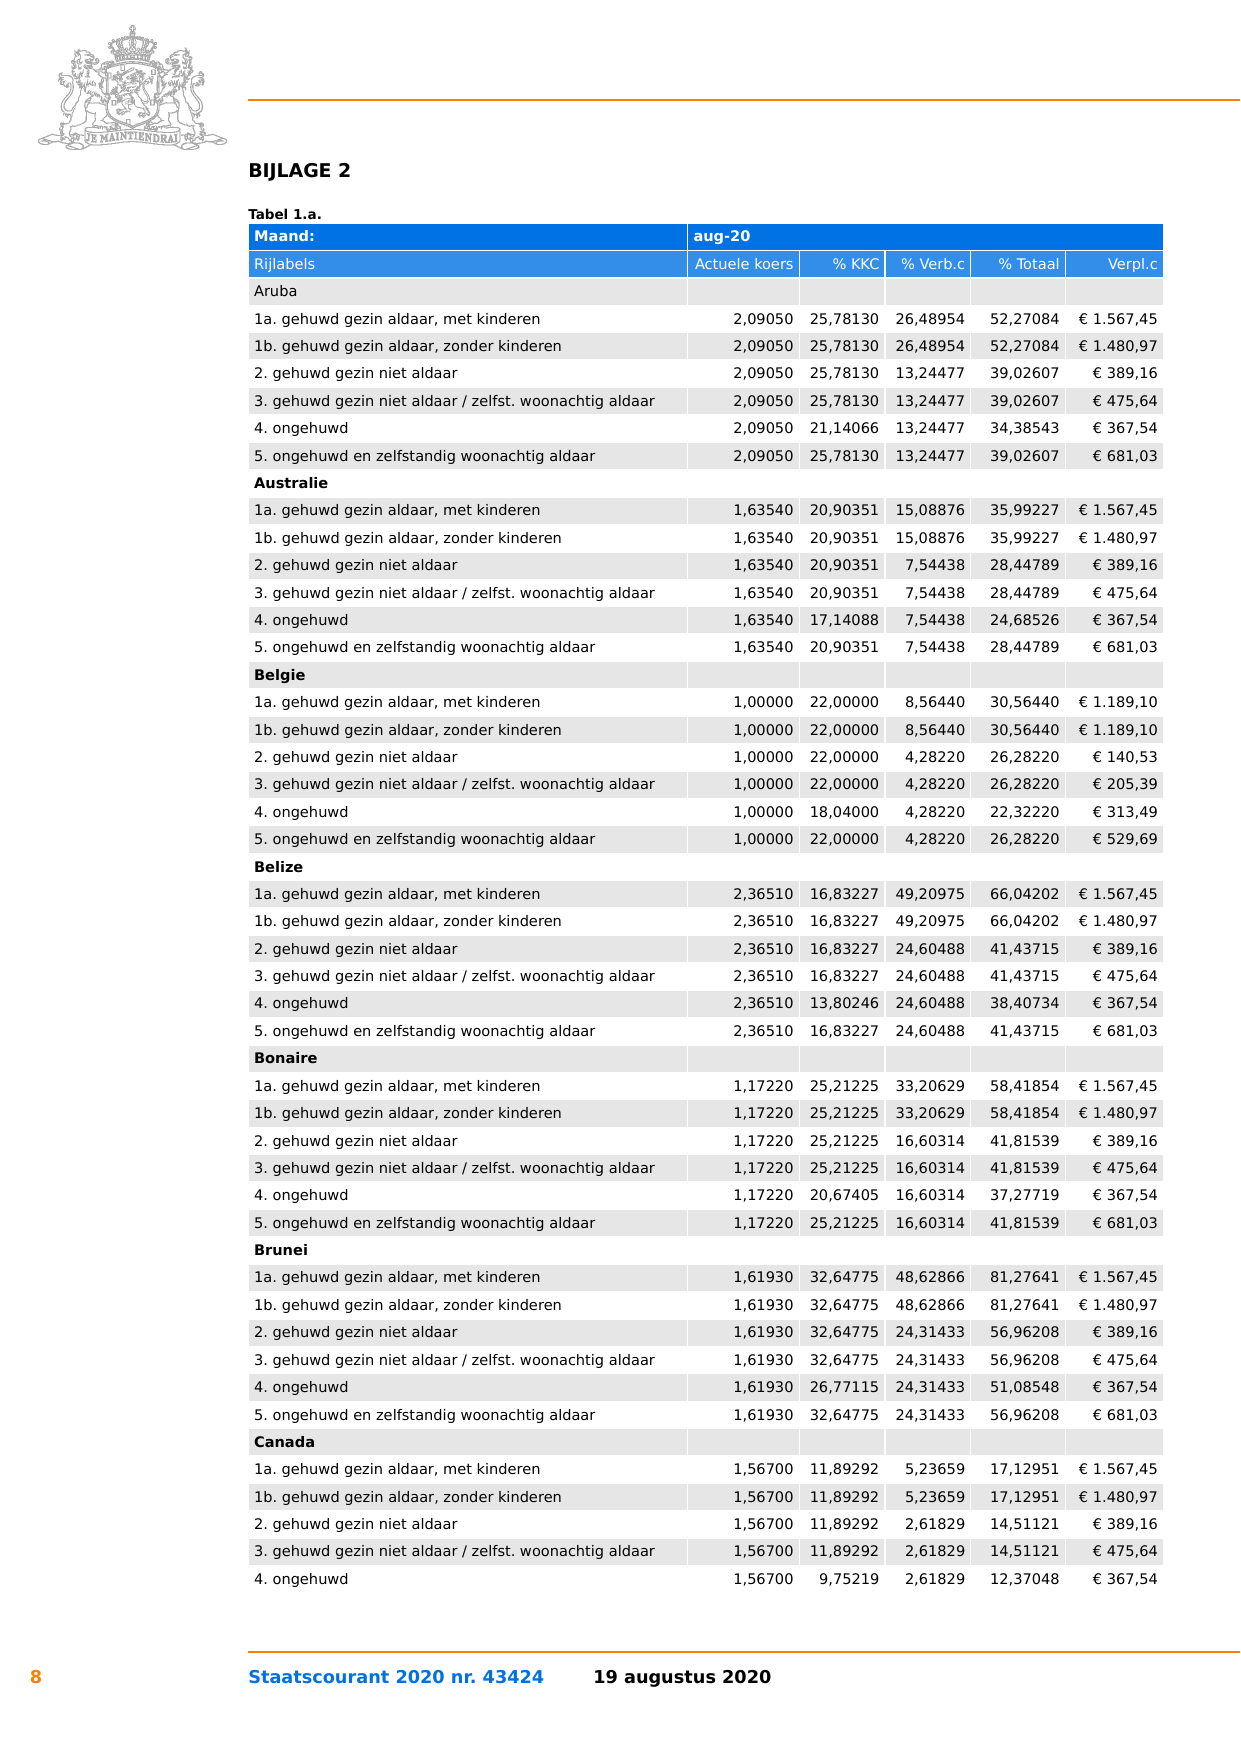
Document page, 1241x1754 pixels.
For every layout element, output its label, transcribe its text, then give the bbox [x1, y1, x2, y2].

table_cell 58,41854 [971, 1100, 1065, 1127]
table_cell 2,36510 [688, 991, 799, 1017]
table_cell 7,54438 [886, 553, 970, 579]
table_cell 16,83227 [800, 881, 884, 907]
table_cell 30,56440 [971, 689, 1065, 716]
table_cell 1,61930 [688, 1347, 799, 1373]
table_cell 2,36510 [688, 909, 799, 935]
table_cell [800, 1429, 884, 1455]
table_cell 24,31433 [886, 1347, 970, 1373]
table_cell 14,51121 [971, 1511, 1065, 1538]
table_cell € 367,54 [1066, 415, 1163, 442]
table_cell € 140,53 [1066, 744, 1163, 771]
table_cell [688, 854, 799, 880]
table_cell 1,61930 [688, 1320, 799, 1346]
table_cell 28,44789 [971, 553, 1065, 579]
table_cell € 1.567,45 [1066, 306, 1163, 332]
table_cell 58,41854 [971, 1073, 1065, 1099]
table_cell 16,60314 [886, 1210, 970, 1236]
table_cell 1a. gehuwd gezin aldaar, met kinderen [249, 306, 687, 332]
table_cell € 389,16 [1066, 361, 1163, 387]
table_cell 5. ongehuwd en zelfstandig woonachtig aldaar [249, 1018, 687, 1044]
table_cell 24,60488 [886, 963, 970, 990]
table_cell 20,90351 [800, 635, 884, 661]
table_cell 1b. gehuwd gezin aldaar, zonder kinderen [249, 525, 687, 551]
table_cell 1a. gehuwd gezin aldaar, met kinderen [249, 498, 687, 524]
table_cell € 681,03 [1066, 635, 1163, 661]
table_cell 4. ongehuwd [249, 991, 687, 1017]
table_cell 24,31433 [886, 1374, 970, 1401]
table_cell [688, 1429, 799, 1455]
table_cell 1,63540 [688, 553, 799, 579]
table_cell 28,44789 [971, 635, 1065, 661]
table_cell € 1.567,45 [1066, 1265, 1163, 1291]
table_cell € 529,69 [1066, 826, 1163, 853]
table_cell 16,60314 [886, 1155, 970, 1181]
table_cell 32,64775 [800, 1347, 884, 1373]
table_cell 5. ongehuwd en zelfstandig woonachtig aldaar [249, 1210, 687, 1236]
table_cell [800, 1046, 884, 1072]
table_cell 1,00000 [688, 772, 799, 798]
table_cell [1066, 470, 1163, 497]
table_cell [1066, 279, 1163, 305]
table_cell 24,60488 [886, 1018, 970, 1044]
table_cell 26,77115 [800, 1374, 884, 1401]
table_cell € 367,54 [1066, 991, 1163, 1017]
table_cell Canada [249, 1429, 687, 1455]
table_cell 39,02607 [971, 443, 1065, 469]
table_cell 26,48954 [886, 333, 970, 359]
table_cell 4,28220 [886, 744, 970, 771]
table_cell [886, 1429, 970, 1455]
table_cell Bonaire [249, 1046, 687, 1072]
table_cell [971, 662, 1065, 688]
table_cell 25,78130 [800, 443, 884, 469]
table_cell 17,12951 [971, 1456, 1065, 1483]
table_cell 56,96208 [971, 1320, 1065, 1346]
table_cell [800, 854, 884, 880]
table_cell € 1.480,97 [1066, 909, 1163, 935]
table_cell 26,28220 [971, 744, 1065, 771]
table_cell 4,28220 [886, 772, 970, 798]
table_cell 4. ongehuwd [249, 607, 687, 633]
table_cell 39,02607 [971, 361, 1065, 387]
table_cell € 475,64 [1066, 580, 1163, 606]
table_cell aug-20 [688, 224, 1163, 250]
table_cell 15,08876 [886, 525, 970, 551]
table_cell 11,89292 [800, 1511, 884, 1538]
table_cell € 367,54 [1066, 1374, 1163, 1401]
table_cell 3. gehuwd gezin niet aldaar / zelfst. woonachtig aldaar [249, 1155, 687, 1181]
table_cell 1,00000 [688, 689, 799, 716]
table_cell Belize [249, 854, 687, 880]
table_cell 25,21225 [800, 1100, 884, 1127]
table_cell 41,81539 [971, 1128, 1065, 1154]
table_cell 3. gehuwd gezin niet aldaar / zelfst. woonachtig aldaar [249, 1347, 687, 1373]
table_cell 5. ongehuwd en zelfstandig woonachtig aldaar [249, 635, 687, 661]
table_cell 4,28220 [886, 826, 970, 853]
table_cell 13,24477 [886, 388, 970, 414]
table_cell 17,14088 [800, 607, 884, 633]
table_cell 1,56700 [688, 1566, 799, 1592]
table_cell € 1.189,10 [1066, 717, 1163, 743]
table_cell 22,00000 [800, 826, 884, 853]
table_cell 4. ongehuwd [249, 415, 687, 442]
table_cell [886, 854, 970, 880]
table_cell 1,56700 [688, 1484, 799, 1510]
table_cell 25,21225 [800, 1210, 884, 1236]
table_cell 2. gehuwd gezin niet aldaar [249, 361, 687, 387]
table_cell 5,23659 [886, 1484, 970, 1510]
table_cell 49,20975 [886, 909, 970, 935]
table_cell 1,61930 [688, 1374, 799, 1401]
table_cell 1a. gehuwd gezin aldaar, met kinderen [249, 881, 687, 907]
table_cell 51,08548 [971, 1374, 1065, 1401]
table_cell 1b. gehuwd gezin aldaar, zonder kinderen [249, 1100, 687, 1127]
table_cell [688, 279, 799, 305]
table_cell 4. ongehuwd [249, 799, 687, 825]
table_cell 41,43715 [971, 1018, 1065, 1044]
table_cell 4. ongehuwd [249, 1566, 687, 1592]
table_cell 2. gehuwd gezin niet aldaar [249, 936, 687, 962]
table_cell 1,63540 [688, 635, 799, 661]
table_cell 3. gehuwd gezin niet aldaar / zelfst. woonachtig aldaar [249, 772, 687, 798]
table_cell 2,61829 [886, 1566, 970, 1592]
table_cell 2,61829 [886, 1539, 970, 1565]
table_cell 20,90351 [800, 553, 884, 579]
table_cell 2,36510 [688, 936, 799, 962]
table_cell 25,21225 [800, 1128, 884, 1154]
table_cell 26,28220 [971, 826, 1065, 853]
table_cell 32,64775 [800, 1402, 884, 1428]
table_cell 1,61930 [688, 1265, 799, 1291]
table_cell 20,90351 [800, 525, 884, 551]
table_cell € 475,64 [1066, 963, 1163, 990]
table_cell € 389,16 [1066, 1128, 1163, 1154]
table_cell 7,54438 [886, 635, 970, 661]
table_cell 1,17220 [688, 1210, 799, 1236]
table_cell € 1.567,45 [1066, 498, 1163, 524]
table_cell € 389,16 [1066, 553, 1163, 579]
table_cell € 313,49 [1066, 799, 1163, 825]
table_cell Maand: [249, 224, 687, 250]
table_cell 2,36510 [688, 881, 799, 907]
table_cell [971, 1046, 1065, 1072]
table_cell Actuele koers [688, 251, 799, 277]
table_cell 3. gehuwd gezin niet aldaar / zelfst. woonachtig aldaar [249, 1539, 687, 1565]
table_cell Australie [249, 470, 687, 497]
table_cell [886, 662, 970, 688]
table_cell € 367,54 [1066, 1183, 1163, 1209]
table_cell 1,56700 [688, 1456, 799, 1483]
table_cell 13,24477 [886, 415, 970, 442]
table_cell 17,12951 [971, 1484, 1065, 1510]
table_cell 24,60488 [886, 936, 970, 962]
table_cell 22,00000 [800, 717, 884, 743]
table_cell 22,00000 [800, 689, 884, 716]
table_cell 4,28220 [886, 799, 970, 825]
table_cell 20,67405 [800, 1183, 884, 1209]
table_cell 5,23659 [886, 1456, 970, 1483]
table_cell 49,20975 [886, 881, 970, 907]
table_cell 52,27084 [971, 306, 1065, 332]
table_cell 1,17220 [688, 1128, 799, 1154]
table_cell Verpl.c [1066, 251, 1163, 277]
table_cell 2,09050 [688, 306, 799, 332]
table_cell 35,99227 [971, 498, 1065, 524]
table_cell [800, 1237, 884, 1264]
table_cell 8,56440 [886, 689, 970, 716]
table_cell 14,51121 [971, 1539, 1065, 1565]
table_cell Belgie [249, 662, 687, 688]
table_cell 2,36510 [688, 963, 799, 990]
table_cell € 1.480,97 [1066, 333, 1163, 359]
table_cell 38,40734 [971, 991, 1065, 1017]
subtitle BIJLAGE 2 [248, 160, 1163, 182]
table_cell [971, 1429, 1065, 1455]
table_cell 5. ongehuwd en zelfstandig woonachtig aldaar [249, 443, 687, 469]
table_cell 22,00000 [800, 772, 884, 798]
table_cell € 205,39 [1066, 772, 1163, 798]
table_cell [886, 470, 970, 497]
table_cell [688, 470, 799, 497]
table_cell 20,90351 [800, 498, 884, 524]
table_cell € 389,16 [1066, 936, 1163, 962]
table_cell [971, 1237, 1065, 1264]
table_cell 25,21225 [800, 1155, 884, 1181]
table_cell 13,24477 [886, 361, 970, 387]
table_cell 2,09050 [688, 415, 799, 442]
table_cell 2. gehuwd gezin niet aldaar [249, 1128, 687, 1154]
table_cell 1,61930 [688, 1292, 799, 1318]
table_cell 1a. gehuwd gezin aldaar, met kinderen [249, 1265, 687, 1291]
table_cell 81,27641 [971, 1292, 1065, 1318]
table_cell 32,64775 [800, 1292, 884, 1318]
table_cell € 1.567,45 [1066, 1456, 1163, 1483]
table_cell 41,81539 [971, 1155, 1065, 1181]
table_cell 16,60314 [886, 1128, 970, 1154]
table_cell 25,78130 [800, 388, 884, 414]
table_cell € 681,03 [1066, 443, 1163, 469]
picture [38, 25, 227, 150]
table_cell € 389,16 [1066, 1320, 1163, 1346]
table_cell [971, 279, 1065, 305]
table_cell 11,89292 [800, 1539, 884, 1565]
table_cell 32,64775 [800, 1265, 884, 1291]
table_cell 1,17220 [688, 1073, 799, 1099]
table_cell 2,09050 [688, 443, 799, 469]
table_cell 3. gehuwd gezin niet aldaar / zelfst. woonachtig aldaar [249, 963, 687, 990]
table_cell 16,83227 [800, 963, 884, 990]
table_cell € 1.480,97 [1066, 1484, 1163, 1510]
table_cell 9,75219 [800, 1566, 884, 1592]
table_cell 16,83227 [800, 1018, 884, 1044]
table_cell [886, 1046, 970, 1072]
table_cell 22,32220 [971, 799, 1065, 825]
table_cell 25,78130 [800, 361, 884, 387]
table_cell 1b. gehuwd gezin aldaar, zonder kinderen [249, 909, 687, 935]
table_cell [688, 1237, 799, 1264]
table_cell [688, 1046, 799, 1072]
table_cell 1b. gehuwd gezin aldaar, zonder kinderen [249, 333, 687, 359]
table_cell 1,00000 [688, 826, 799, 853]
table_cell 4. ongehuwd [249, 1374, 687, 1401]
table_cell € 475,64 [1066, 388, 1163, 414]
table_cell 1,63540 [688, 525, 799, 551]
table_cell 25,78130 [800, 306, 884, 332]
table_cell 1b. gehuwd gezin aldaar, zonder kinderen [249, 1484, 687, 1510]
table_cell 34,38543 [971, 415, 1065, 442]
table_cell 48,62866 [886, 1292, 970, 1318]
table_cell [1066, 1237, 1163, 1264]
table_cell 35,99227 [971, 525, 1065, 551]
table_cell 1,56700 [688, 1511, 799, 1538]
table_cell 66,04202 [971, 881, 1065, 907]
table_cell 28,44789 [971, 580, 1065, 606]
table_cell 1a. gehuwd gezin aldaar, met kinderen [249, 1073, 687, 1099]
table_cell 20,90351 [800, 580, 884, 606]
table_cell € 681,03 [1066, 1018, 1163, 1044]
table_cell 2,09050 [688, 388, 799, 414]
table_cell 1b. gehuwd gezin aldaar, zonder kinderen [249, 1292, 687, 1318]
table_cell 7,54438 [886, 580, 970, 606]
table_cell 1a. gehuwd gezin aldaar, met kinderen [249, 1456, 687, 1483]
table_cell € 1.480,97 [1066, 525, 1163, 551]
table_cell 32,64775 [800, 1320, 884, 1346]
table_cell 33,20629 [886, 1100, 970, 1127]
table_cell 48,62866 [886, 1265, 970, 1291]
table_cell € 367,54 [1066, 607, 1163, 633]
table_cell 22,00000 [800, 744, 884, 771]
table_cell 2,09050 [688, 361, 799, 387]
table_cell € 1.567,45 [1066, 881, 1163, 907]
table_cell 24,60488 [886, 991, 970, 1017]
table_cell 41,43715 [971, 963, 1065, 990]
table_cell [971, 470, 1065, 497]
table_cell 66,04202 [971, 909, 1065, 935]
table_cell 1,61930 [688, 1402, 799, 1428]
table_cell 81,27641 [971, 1265, 1065, 1291]
table_cell € 367,54 [1066, 1566, 1163, 1592]
table_cell 25,78130 [800, 333, 884, 359]
table_cell 16,60314 [886, 1183, 970, 1209]
table_cell 1,63540 [688, 580, 799, 606]
table_cell 1a. gehuwd gezin aldaar, met kinderen [249, 689, 687, 716]
table_cell 25,21225 [800, 1073, 884, 1099]
table_cell 5. ongehuwd en zelfstandig woonachtig aldaar [249, 1402, 687, 1428]
table_cell € 1.189,10 [1066, 689, 1163, 716]
table_cell 7,54438 [886, 607, 970, 633]
table_cell 15,08876 [886, 498, 970, 524]
table_cell % Verb.c [886, 251, 970, 277]
table_cell 2. gehuwd gezin niet aldaar [249, 1511, 687, 1538]
table_cell [1066, 1046, 1163, 1072]
table_cell 11,89292 [800, 1456, 884, 1483]
table_cell 33,20629 [886, 1073, 970, 1099]
table_cell 1,17220 [688, 1100, 799, 1127]
table_cell € 681,03 [1066, 1210, 1163, 1236]
table_cell Rijlabels [249, 251, 687, 277]
table_cell % KKC [800, 251, 884, 277]
table_cell 11,89292 [800, 1484, 884, 1510]
table_cell € 1.480,97 [1066, 1100, 1163, 1127]
table_cell Aruba [249, 279, 687, 305]
table_cell 24,31433 [886, 1402, 970, 1428]
table_cell 1,17220 [688, 1183, 799, 1209]
table_cell 8,56440 [886, 717, 970, 743]
table_cell € 681,03 [1066, 1402, 1163, 1428]
table_cell 30,56440 [971, 717, 1065, 743]
table_cell 1b. gehuwd gezin aldaar, zonder kinderen [249, 717, 687, 743]
table_cell [1066, 854, 1163, 880]
table_cell 52,27084 [971, 333, 1065, 359]
table_cell 5. ongehuwd en zelfstandig woonachtig aldaar [249, 826, 687, 853]
table_cell [800, 470, 884, 497]
table_cell 39,02607 [971, 388, 1065, 414]
table_cell 24,31433 [886, 1320, 970, 1346]
table_cell € 475,64 [1066, 1347, 1163, 1373]
table_cell € 1.567,45 [1066, 1073, 1163, 1099]
table_cell 2. gehuwd gezin niet aldaar [249, 553, 687, 579]
table_cell € 389,16 [1066, 1511, 1163, 1538]
table_cell 4. ongehuwd [249, 1183, 687, 1209]
table_cell % Totaal [971, 251, 1065, 277]
table_cell [800, 662, 884, 688]
table_header Tabel 1.a. [248, 207, 1163, 223]
table_cell 18,04000 [800, 799, 884, 825]
table_cell [886, 279, 970, 305]
table_cell 1,00000 [688, 744, 799, 771]
table_cell Brunei [249, 1237, 687, 1264]
table_cell 41,43715 [971, 936, 1065, 962]
table_cell € 475,64 [1066, 1155, 1163, 1181]
table_cell [886, 1237, 970, 1264]
table_cell [1066, 1429, 1163, 1455]
table_cell 1,17220 [688, 1155, 799, 1181]
table_cell 26,28220 [971, 772, 1065, 798]
table_cell 1,56700 [688, 1539, 799, 1565]
table_cell 1,00000 [688, 799, 799, 825]
table_cell 12,37048 [971, 1566, 1065, 1592]
table_cell 37,27719 [971, 1183, 1065, 1209]
table_cell 2,61829 [886, 1511, 970, 1538]
table_cell € 1.480,97 [1066, 1292, 1163, 1318]
table_cell 13,80246 [800, 991, 884, 1017]
table_cell 56,96208 [971, 1347, 1065, 1373]
table_cell [1066, 662, 1163, 688]
table_cell 26,48954 [886, 306, 970, 332]
table_cell 56,96208 [971, 1402, 1065, 1428]
table_cell 2. gehuwd gezin niet aldaar [249, 1320, 687, 1346]
table_cell 2. gehuwd gezin niet aldaar [249, 744, 687, 771]
table_cell 2,36510 [688, 1018, 799, 1044]
table_cell 3. gehuwd gezin niet aldaar / zelfst. woonachtig aldaar [249, 580, 687, 606]
table_cell 24,68526 [971, 607, 1065, 633]
table_cell 1,63540 [688, 607, 799, 633]
table_cell 16,83227 [800, 936, 884, 962]
table_cell 3. gehuwd gezin niet aldaar / zelfst. woonachtig aldaar [249, 388, 687, 414]
table_cell 1,00000 [688, 717, 799, 743]
table_cell 41,81539 [971, 1210, 1065, 1236]
table_cell 2,09050 [688, 333, 799, 359]
table_cell [800, 279, 884, 305]
table_cell [688, 662, 799, 688]
table_cell 16,83227 [800, 909, 884, 935]
table_cell € 475,64 [1066, 1539, 1163, 1565]
table_cell 13,24477 [886, 443, 970, 469]
table_cell 21,14066 [800, 415, 884, 442]
table_cell 1,63540 [688, 498, 799, 524]
table_cell [971, 854, 1065, 880]
